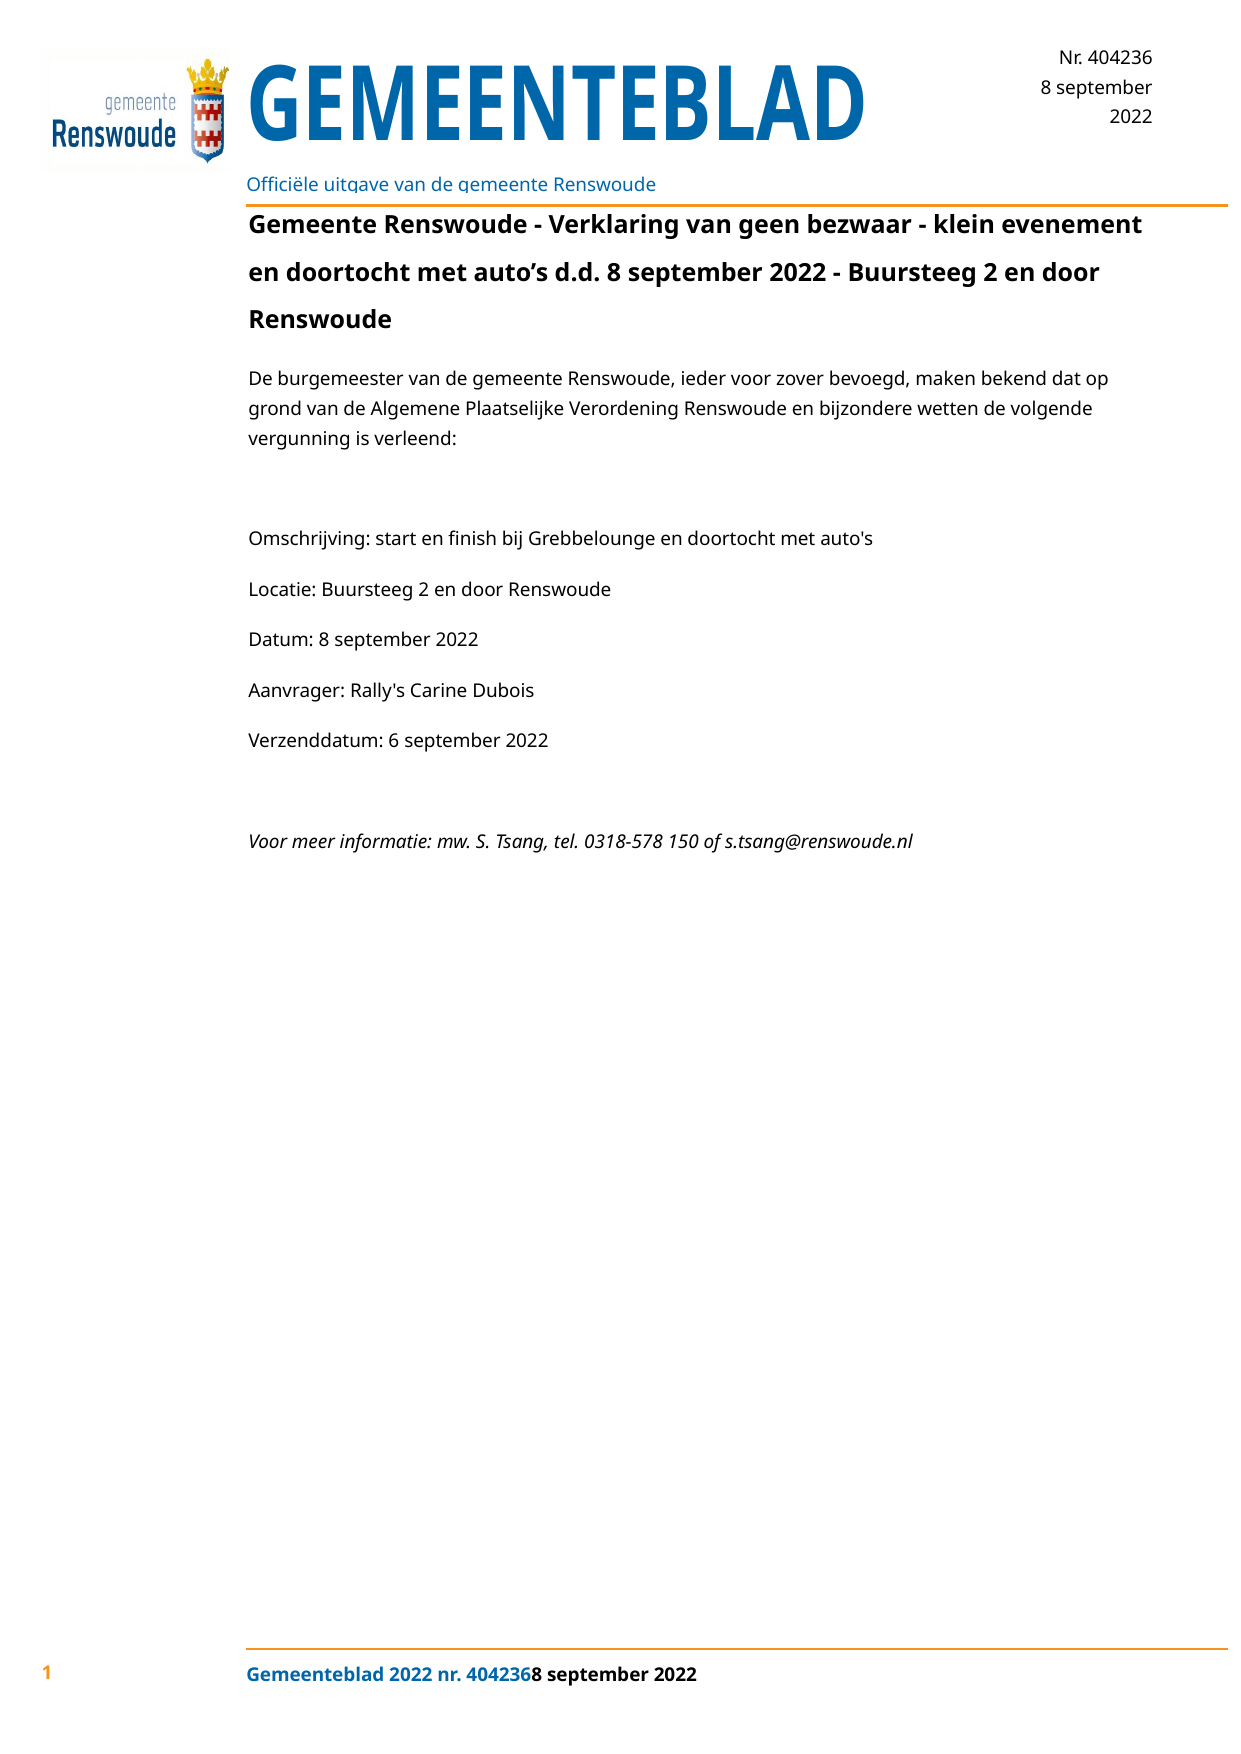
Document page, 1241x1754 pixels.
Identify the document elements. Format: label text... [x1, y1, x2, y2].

text Verzenddatum: 6 september 2022 [248, 727, 1152, 753]
text Voor meer informatie: mw. S. Tsang, tel. 0318-578 150 of s.tsang@renswoude.nl [248, 828, 1152, 854]
text Omschrijving: start en finish bij Grebbelounge en doortocht met auto's [248, 526, 1152, 551]
text Locatie: Buursteeg 2 en door Renswoude [248, 576, 1152, 602]
text Gemeente Renswoude - Verklaring van geen bezwaar - klein evenement en doortocht met auto’s d.d. 8 september 2022 - Buursteeg 2 en door Renswoude [248, 207, 1152, 336]
text Aanvrager: Rally's Carine Dubois [248, 677, 1152, 702]
picture [41, 47, 231, 172]
text De burgemeester van de gemeente Renswoude, ieder voor zover bevoegd, maken bekend dat op grond van de Algemene Plaatselijke Verordening Renswoude en bijzondere wetten de volgende vergunning is verleend: [248, 366, 1152, 450]
text Datum: 8 september 2022 [248, 626, 1152, 652]
